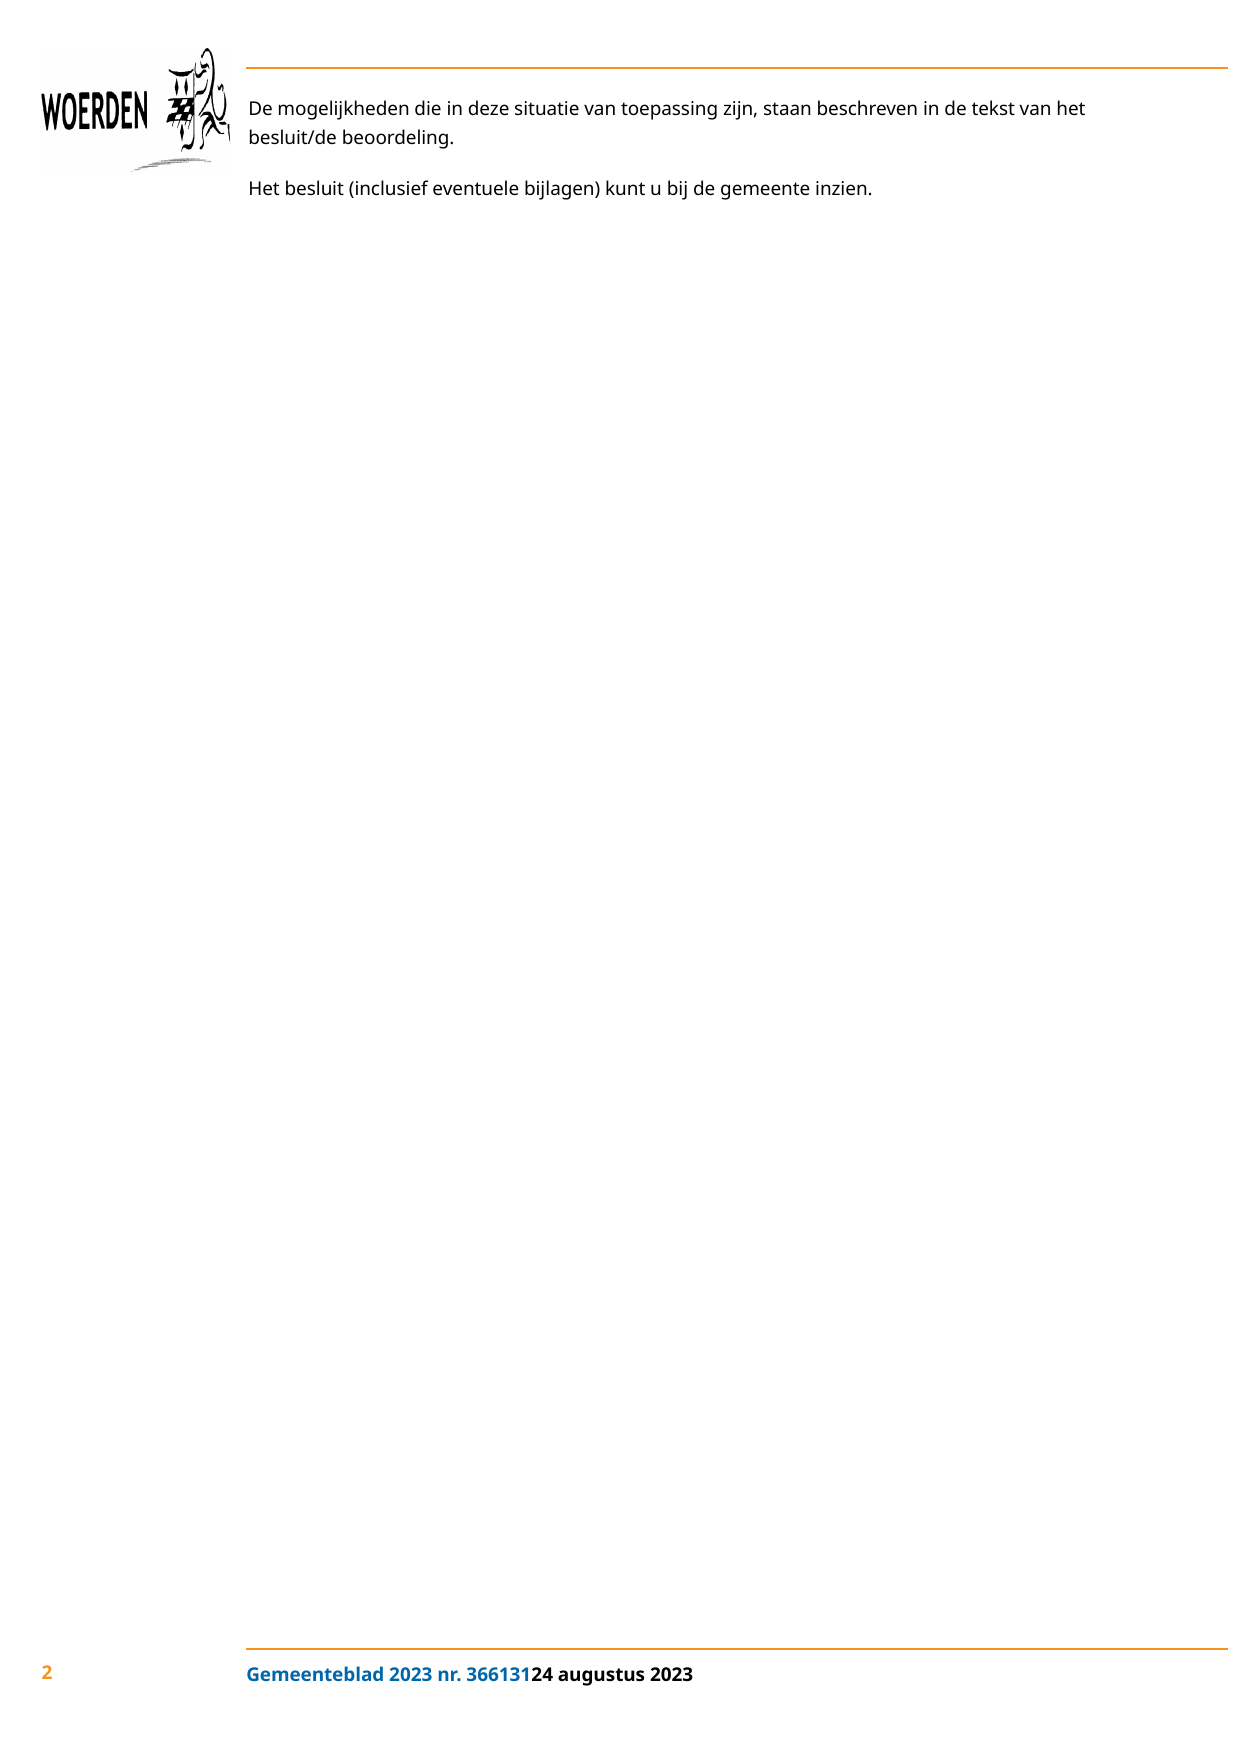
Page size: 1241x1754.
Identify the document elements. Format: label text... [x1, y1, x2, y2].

text De mogelijkheden die in deze situatie van toepassing zijn, staan beschreven in de tekst van het besluit/de beoordeling. [248, 95, 1152, 150]
text Het besluit (inclusief eventuele bijlagen) kunt u bij de gemeente inzien. [248, 175, 1152, 201]
picture [41, 47, 231, 172]
